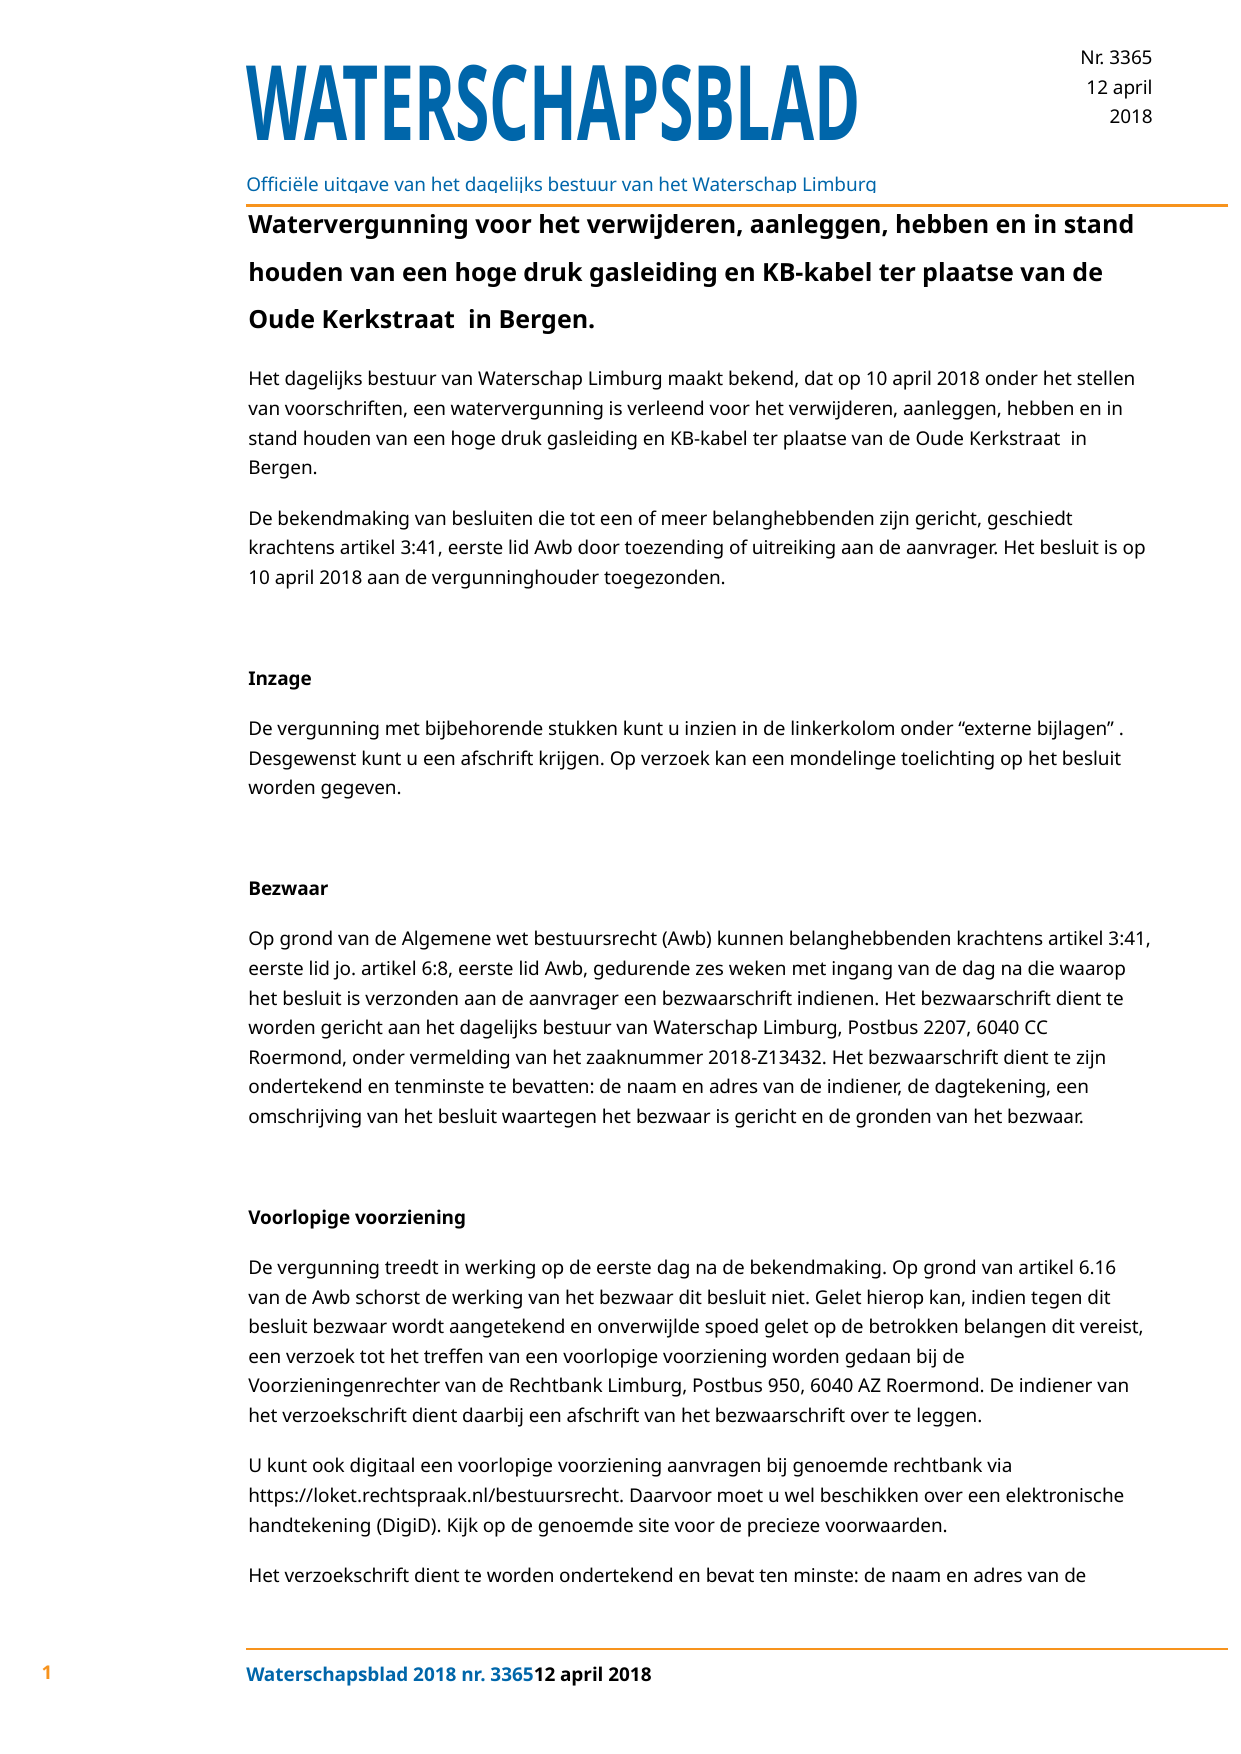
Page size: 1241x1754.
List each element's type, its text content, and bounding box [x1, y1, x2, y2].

text U kunt ook digitaal een voorlopige voorziening aanvragen bij genoemde rechtbank via https://loket.rechtspraak.nl/bestuursrecht. Daarvoor moet u wel beschikken over een elektronische handtekening (DigiD). Kijk op de genoemde site voor de precieze voorwaarden. [248, 1453, 1152, 1537]
text De bekendmaking van besluiten die tot een of meer belanghebbenden zijn gericht, geschiedt krachtens artikel 3:41, eerste lid Awb door toezending of uitreiking aan de aanvrager. Het besluit is op 10 april 2018 aan de vergunninghouder toegezonden. [248, 505, 1152, 589]
text Het verzoekschrift dient te worden ondertekend en bevat ten minste: de naam en adres van de [248, 1562, 1152, 1588]
text Voorlopige voorziening [248, 1204, 1152, 1229]
text De vergunning treedt in werking op de eerste dag na de bekendmaking. Op grond van artikel 6.16 van de Awb schorst de werking van het bezwaar dit besluit niet. Gelet hierop kan, indien tegen dit besluit bezwaar wordt aangetekend en onverwijlde spoed gelet op de betrokken belangen dit vereist, een verzoek tot het treffen van een voorlopige voorziening worden gedaan bij de Voorzieningenrechter van de Rechtbank Limburg, Postbus 950, 6040 AZ Roermond. De indiener van het verzoekschrift dient daarbij een afschrift van het bezwaarschrift over te leggen. [248, 1254, 1152, 1428]
text Het dagelijks bestuur van Waterschap Limburg maakt bekend, dat op 10 april 2018 onder het stellen van voorschriften, een watervergunning is verleend voor het verwijderen, aanleggen, hebben en in stand houden van een hoge druk gasleiding en KB-kabel ter plaatse van de Oude Kerkstraat in Bergen. [248, 366, 1152, 480]
text Op grond van de Algemene wet bestuursrecht (Awb) kunnen belanghebbenden krachtens artikel 3:41, eerste lid jo. artikel 6:8, eerste lid Awb, gedurende zes weken met ingang van de dag na die waarop het besluit is verzonden aan de aanvrager een bezwaarschrift indienen. Het bezwaarschrift dient te worden gericht aan het dagelijks bestuur van Waterschap Limburg, Postbus 2207, 6040 CC Roermond, onder vermelding van het zaaknummer 2018-Z13432. Het bezwaarschrift dient te zijn ondertekend en tenminste te bevatten: de naam en adres van de indiener, de dagtekening, een omschrijving van het besluit waartegen het bezwaar is gericht en de gronden van het bezwaar. [248, 926, 1152, 1129]
text De vergunning met bijbehorende stukken kunt u inzien in de linkerkolom onder “externe bijlagen” . Desgewenst kunt u een afschrift krijgen. Op verzoek kan een mondelinge toelichting op het besluit worden gegeven. [248, 715, 1152, 800]
text Watervergunning voor het verwijderen, aanleggen, hebben en in stand houden van een hoge druk gasleiding en KB-kabel ter plaatse van de Oude Kerkstraat in Bergen. [248, 207, 1152, 336]
text Inzage [248, 665, 1152, 690]
text Bezwaar [248, 875, 1152, 901]
picture [41, 47, 231, 172]
